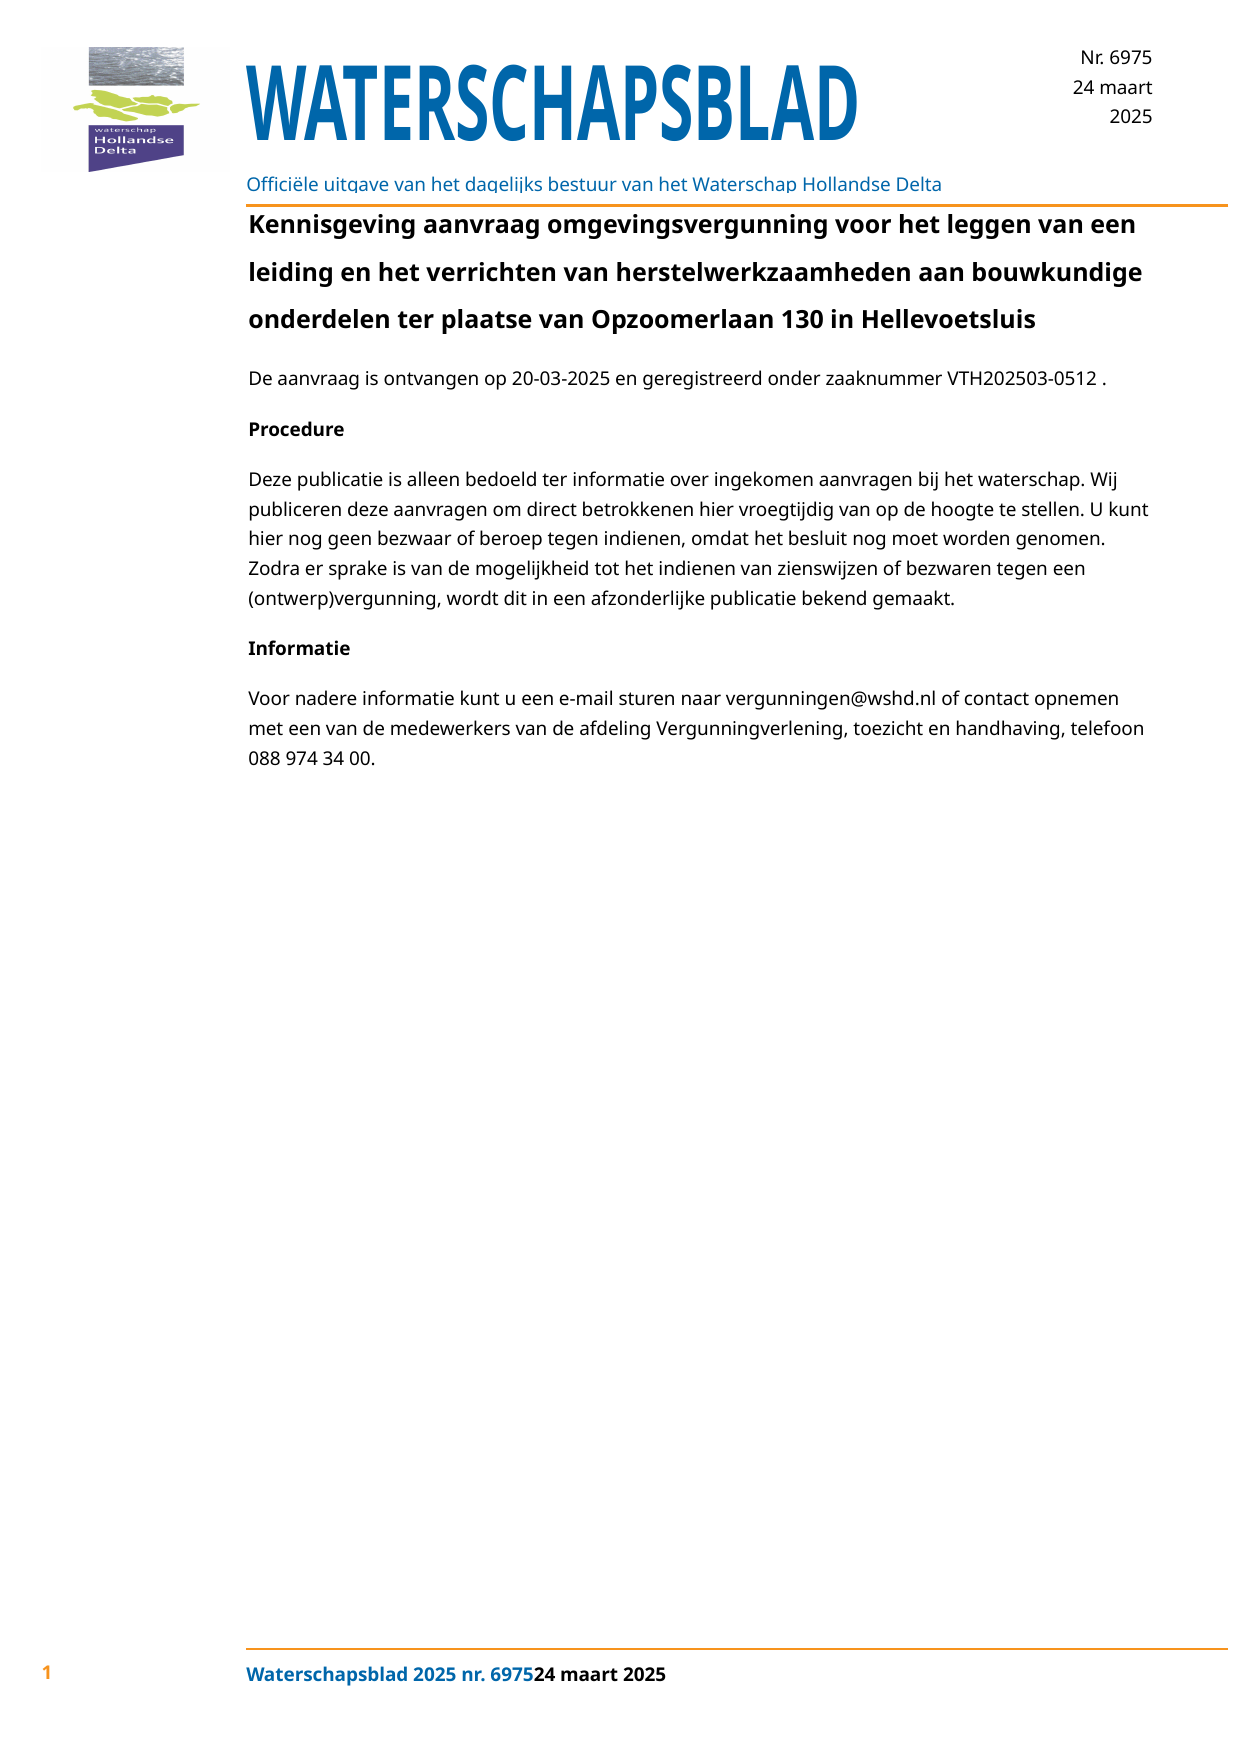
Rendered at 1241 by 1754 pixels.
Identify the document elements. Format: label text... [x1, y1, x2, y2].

picture [41, 47, 231, 172]
text Voor nadere informatie kunt u een e-mail sturen naar vergunningen@wshd.nl of contact opnemen met een van de medewerkers van de afdeling Vergunningverlening, toezicht en handhaving, telefoon 088 974 34 00. [248, 686, 1152, 770]
text Kennisgeving aanvraag omgevingsvergunning voor het leggen van een leiding en het verrichten van herstelwerkzaamheden aan bouwkundige onderdelen ter plaatse van Opzoomerlaan 130 in Hellevoetsluis [248, 207, 1152, 336]
text Informatie [248, 635, 1152, 661]
text Deze publicatie is alleen bedoeld ter informatie over ingekomen aanvragen bij het waterschap. Wij publiceren deze aanvragen om direct betrokkenen hier vroegtijdig van op de hoogte te stellen. U kunt hier nog geen bezwaar of beroep tegen indienen, omdat het besluit nog moet worden genomen. Zodra er sprake is van de mogelijkheid tot het indienen van zienswijzen of bezwaren tegen een (ontwerp)vergunning, wordt dit in een afzonderlijke publicatie bekend gemaakt. [248, 466, 1152, 610]
text De aanvraag is ontvangen op 20-03-2025 en geregistreerd onder zaaknummer VTH202503-0512 . [248, 366, 1152, 391]
text Procedure [248, 416, 1152, 442]
